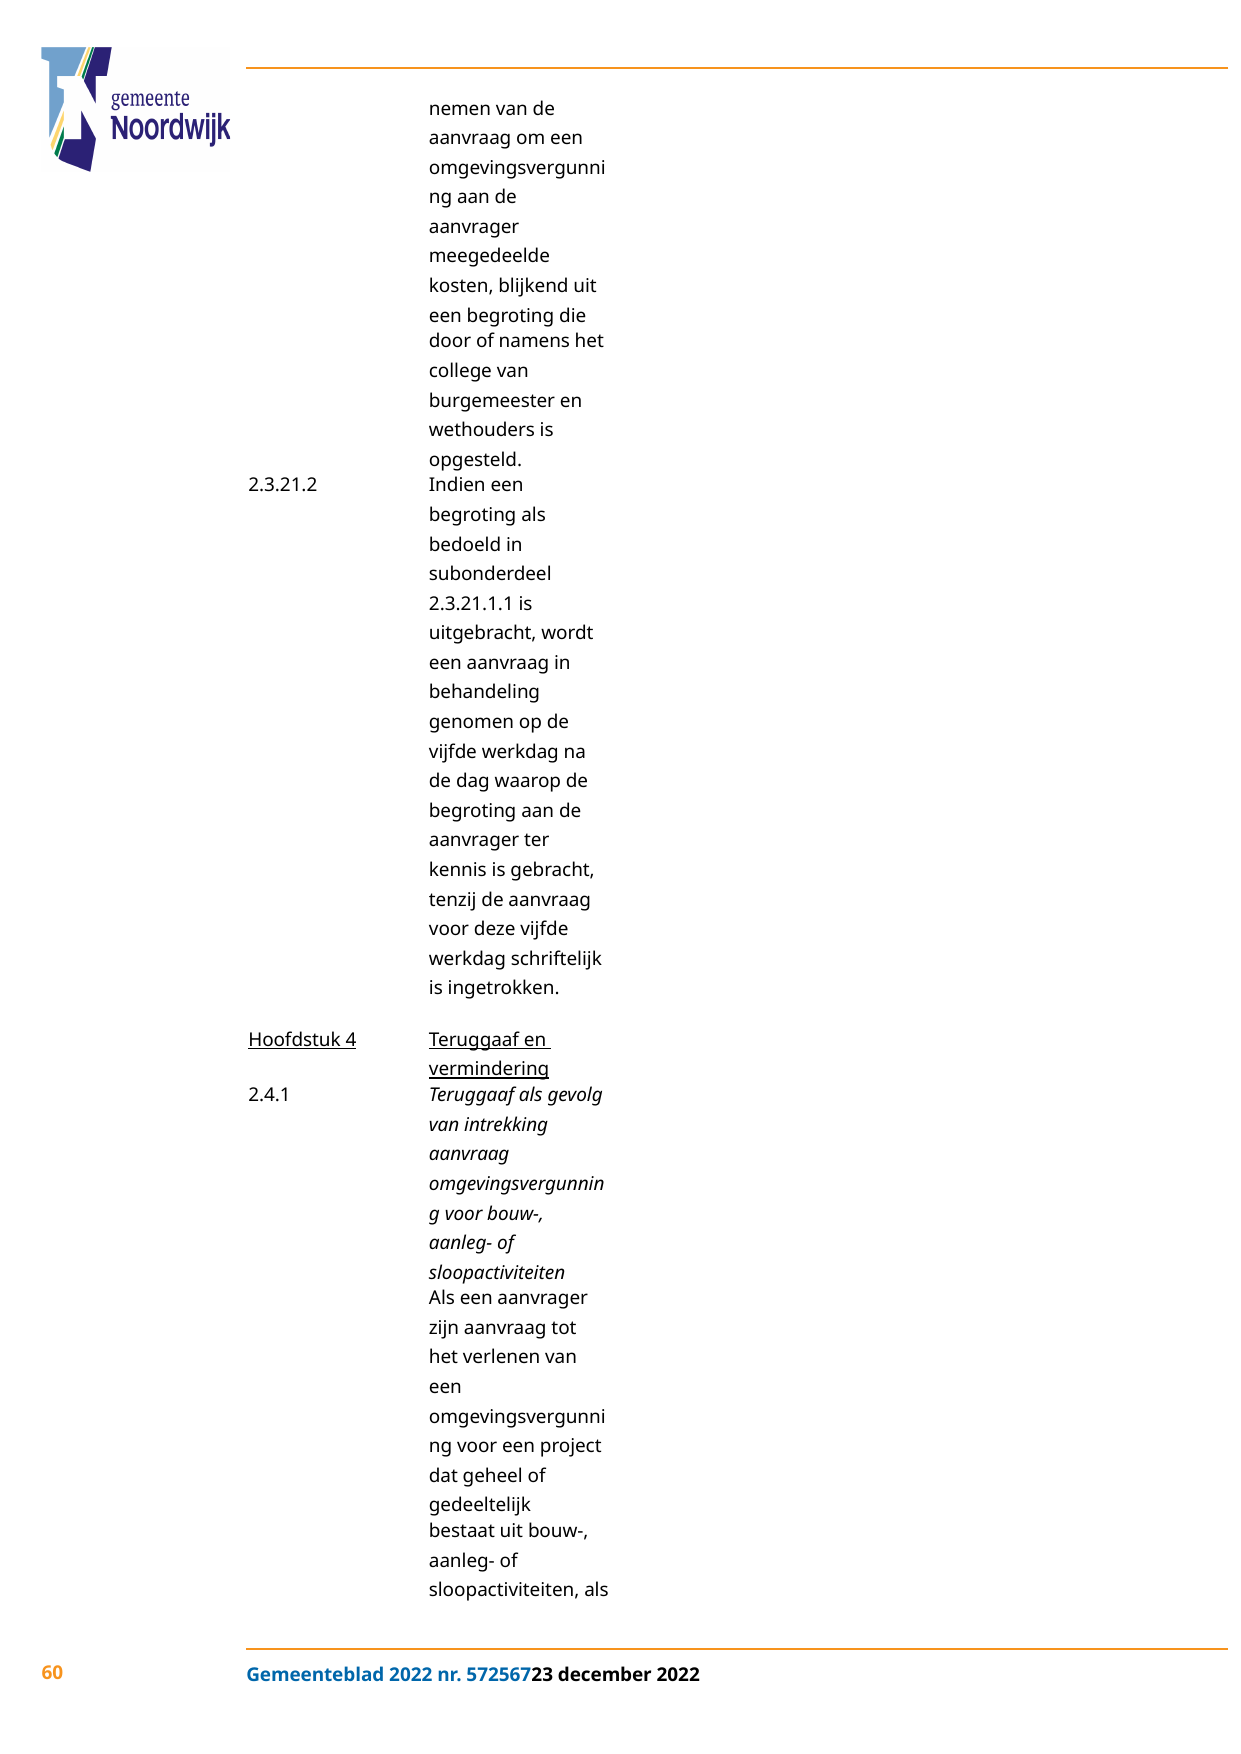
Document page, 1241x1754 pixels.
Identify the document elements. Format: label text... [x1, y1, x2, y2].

table_cell [248, 1285, 429, 1517]
table_cell nemen van de aanvraag om een omgevingsvergunning aan de aanvrager meegedeelde kosten, blijkend uit een begroting die [429, 95, 609, 328]
table_cell 2.3.21.2 [248, 472, 429, 1000]
table_cell [971, 1518, 1152, 1602]
table_cell [971, 1285, 1152, 1517]
table_cell [971, 1000, 1152, 1026]
table_cell [609, 1518, 971, 1602]
table_cell 2.4.1 [248, 1081, 429, 1284]
table_cell Hoofdstuk 4 [248, 1026, 429, 1081]
table_cell [609, 1000, 971, 1026]
table_cell bestaat uit bouw-, aanleg- of sloopactiviteiten, als [429, 1518, 609, 1602]
table_cell [248, 1518, 429, 1602]
table_cell [971, 472, 1152, 1000]
table_cell [971, 1081, 1152, 1284]
table_cell [429, 1000, 609, 1026]
table_cell [248, 95, 429, 328]
table_cell [609, 328, 971, 472]
table_cell [609, 472, 971, 1000]
table_cell [248, 1000, 429, 1026]
table_cell Als een aanvrager zijn aanvraag tot het verlenen van een omgevingsvergunning voor een project dat geheel of gedeeltelijk [429, 1285, 609, 1517]
table_cell Indien een begroting als bedoeld in subonderdeel 2.3.21.1.1 is uitgebracht, wordt een aanvraag in behandeling genomen op de vijfde werkdag na de dag waarop de begroting aan de aanvrager ter kennis is gebracht, tenzij de aanvraag voor deze vijfde werkdag schriftelijk is ingetrokken. [429, 472, 609, 1000]
picture [41, 47, 231, 172]
table_cell door of namens het college van burgemeester en wethouders is opgesteld. [429, 328, 609, 472]
table_cell [609, 1026, 971, 1081]
table_cell [248, 328, 429, 472]
table_cell [971, 95, 1152, 328]
table_cell Teruggaaf als gevolg van intrekking aanvraag omgevingsvergunning voor bouw-, aanleg- of sloopactiviteiten [429, 1081, 609, 1284]
table_cell [609, 1081, 971, 1284]
table_cell Teruggaaf en vermindering [429, 1026, 609, 1081]
table_cell [609, 95, 971, 328]
table_cell [971, 328, 1152, 472]
table_cell [609, 1285, 971, 1517]
table_cell [971, 1026, 1152, 1081]
